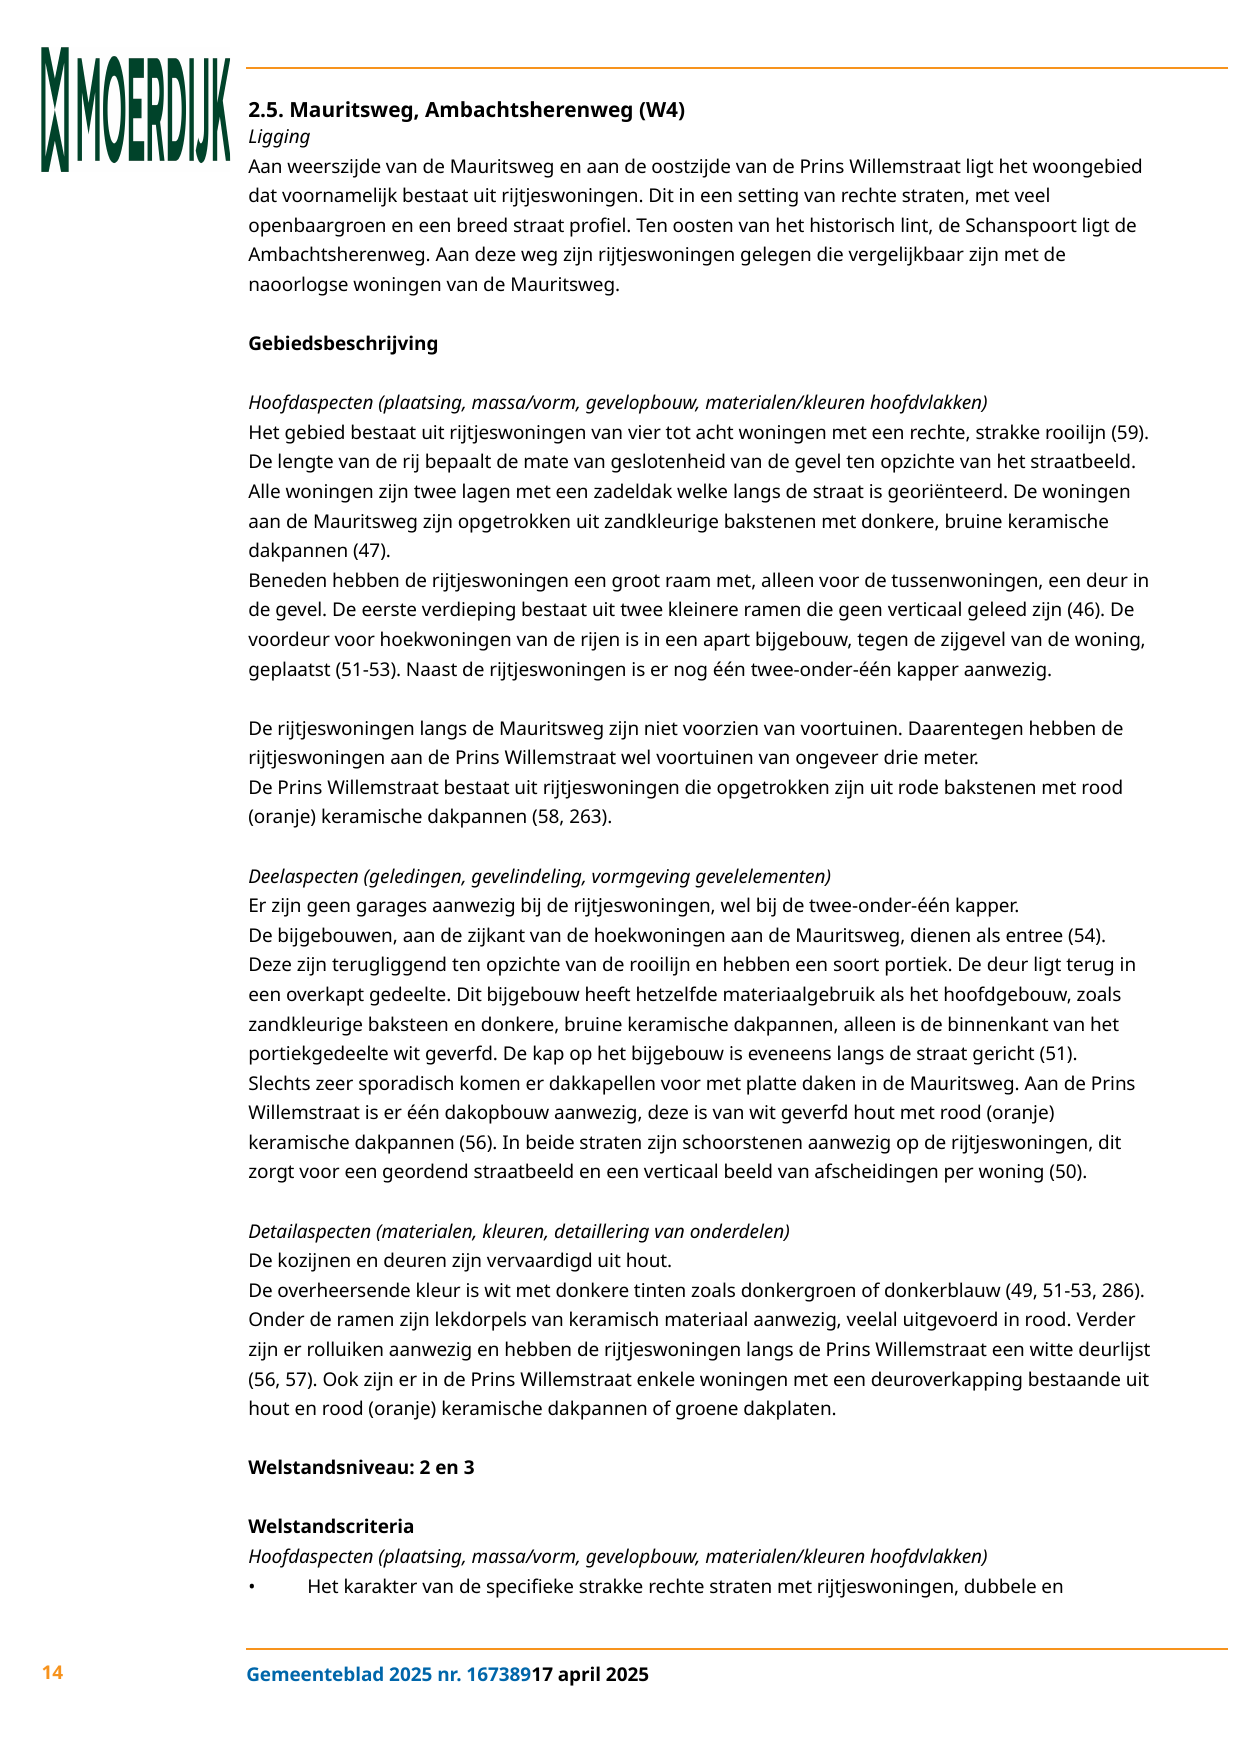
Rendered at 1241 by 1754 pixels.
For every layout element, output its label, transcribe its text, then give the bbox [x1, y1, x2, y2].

text De kozijnen en deuren zijn vervaardigd uit hout. [248, 1247, 1152, 1273]
text De overheersende kleur is wit met donkere tinten zoals donkergroen of donkerblauw (49, 51-53, 286). Onder de ramen zijn lekdorpels van keramisch materiaal aanwezig, veelal uitgevoerd in rood. Verder zijn er rolluiken aanwezig en hebben de rijtjeswoningen langs de Prins Willemstraat een witte deurlijst (56, 57). Ook zijn er in de Prins Willemstraat enkele woningen met een deuroverkapping bestaande uit hout en rood (oranje) keramische dakpannen of groene dakplaten. [248, 1277, 1152, 1421]
text Detailaspecten (materialen, kleuren, detaillering van onderdelen) [248, 1218, 1152, 1243]
text Welstandscriteria [248, 1514, 1152, 1539]
text Hoofdaspecten (plaatsing, massa/vorm, gevelopbouw, materialen/kleuren hoofdvlakken) [248, 1543, 1152, 1569]
text Aan weerszijde van de Mauritsweg en aan de oostzijde van de Prins Willemstraat ligt het woongebied dat voornamelijk bestaat uit rijtjeswoningen. Dit in een setting van rechte straten, met veel openbaargroen en een breed straat profiel. Ten oosten van het historisch lint, de Schanspoort ligt de Ambachtsherenweg. Aan deze weg zijn rijtjeswoningen gelegen die vergelijkbaar zijn met de naoorlogse woningen van de Mauritsweg. [248, 153, 1152, 297]
text De bijgebouwen, aan de zijkant van de hoekwoningen aan de Mauritsweg, dienen als entree (54). Deze zijn terugliggend ten opzichte van de rooilijn en hebben een soort portiek. De deur ligt terug in een overkapt gedeelte. Dit bijgebouw heeft hetzelfde materiaalgebruik als het hoofdgebouw, zoals zandkleurige baksteen en donkere, bruine keramische dakpannen, alleen is de binnenkant van het portiekgedeelte wit geverfd. De kap op het bijgebouw is eveneens langs de straat gericht (51). [248, 922, 1152, 1066]
list Het karakter van de specifieke strakke rechte straten met rijtjeswoningen, dubbele en [248, 1573, 1152, 1598]
text Gebiedsbeschrijving [248, 330, 1152, 356]
picture [41, 47, 231, 172]
text Hoofdaspecten (plaatsing, massa/vorm, gevelopbouw, materialen/kleuren hoofdvlakken) [248, 389, 1152, 415]
text Deelaspecten (geledingen, gevelindeling, vormgeving gevelelementen) [248, 863, 1152, 888]
text Welstandsniveau: 2 en 3 [248, 1454, 1152, 1480]
text Beneden hebben de rijtjeswoningen een groot raam met, alleen voor de tussenwoningen, een deur in de gevel. De eerste verdieping bestaat uit twee kleinere ramen die geen verticaal geleed zijn (46). De voordeur voor hoekwoningen van de rijen is in een apart bijgebouw, tegen de zijgevel van de woning, geplaatst (51-53). Naast de rijtjeswoningen is er nog één twee-onder-één kapper aanwezig. [248, 567, 1152, 681]
text De rijtjeswoningen langs de Mauritsweg zijn niet voorzien van voortuinen. Daarentegen hebben de rijtjeswoningen aan de Prins Willemstraat wel voortuinen van ongeveer drie meter. [248, 715, 1152, 770]
text Ligging [248, 123, 1152, 149]
text Slechts zeer sporadisch komen er dakkapellen voor met platte daken in de Mauritsweg. Aan de Prins Willemstraat is er één dakopbouw aanwezig, deze is van wit geverfd hout met rood (oranje) keramische dakpannen (56). In beide straten zijn schoorstenen aanwezig op de rijtjeswoningen, dit zorgt voor een geordend straatbeeld en een verticaal beeld van afscheidingen per woning (50). [248, 1070, 1152, 1184]
text 2.5. Mauritsweg, Ambachtsherenweg (W4) [248, 95, 1152, 123]
text Het gebied bestaat uit rijtjeswoningen van vier tot acht woningen met een rechte, strakke rooilijn (59). De lengte van de rij bepaalt de mate van geslotenheid van de gevel ten opzichte van het straatbeeld. Alle woningen zijn twee lagen met een zadeldak welke langs de straat is georiënteerd. De woningen aan de Mauritsweg zijn opgetrokken uit zandkleurige bakstenen met donkere, bruine keramische dakpannen (47). [248, 419, 1152, 563]
text Er zijn geen garages aanwezig bij de rijtjeswoningen, wel bij de twee-onder-één kapper. [248, 892, 1152, 918]
text De Prins Willemstraat bestaat uit rijtjeswoningen die opgetrokken zijn uit rode bakstenen met rood (oranje) keramische dakpannen (58, 263). [248, 774, 1152, 829]
